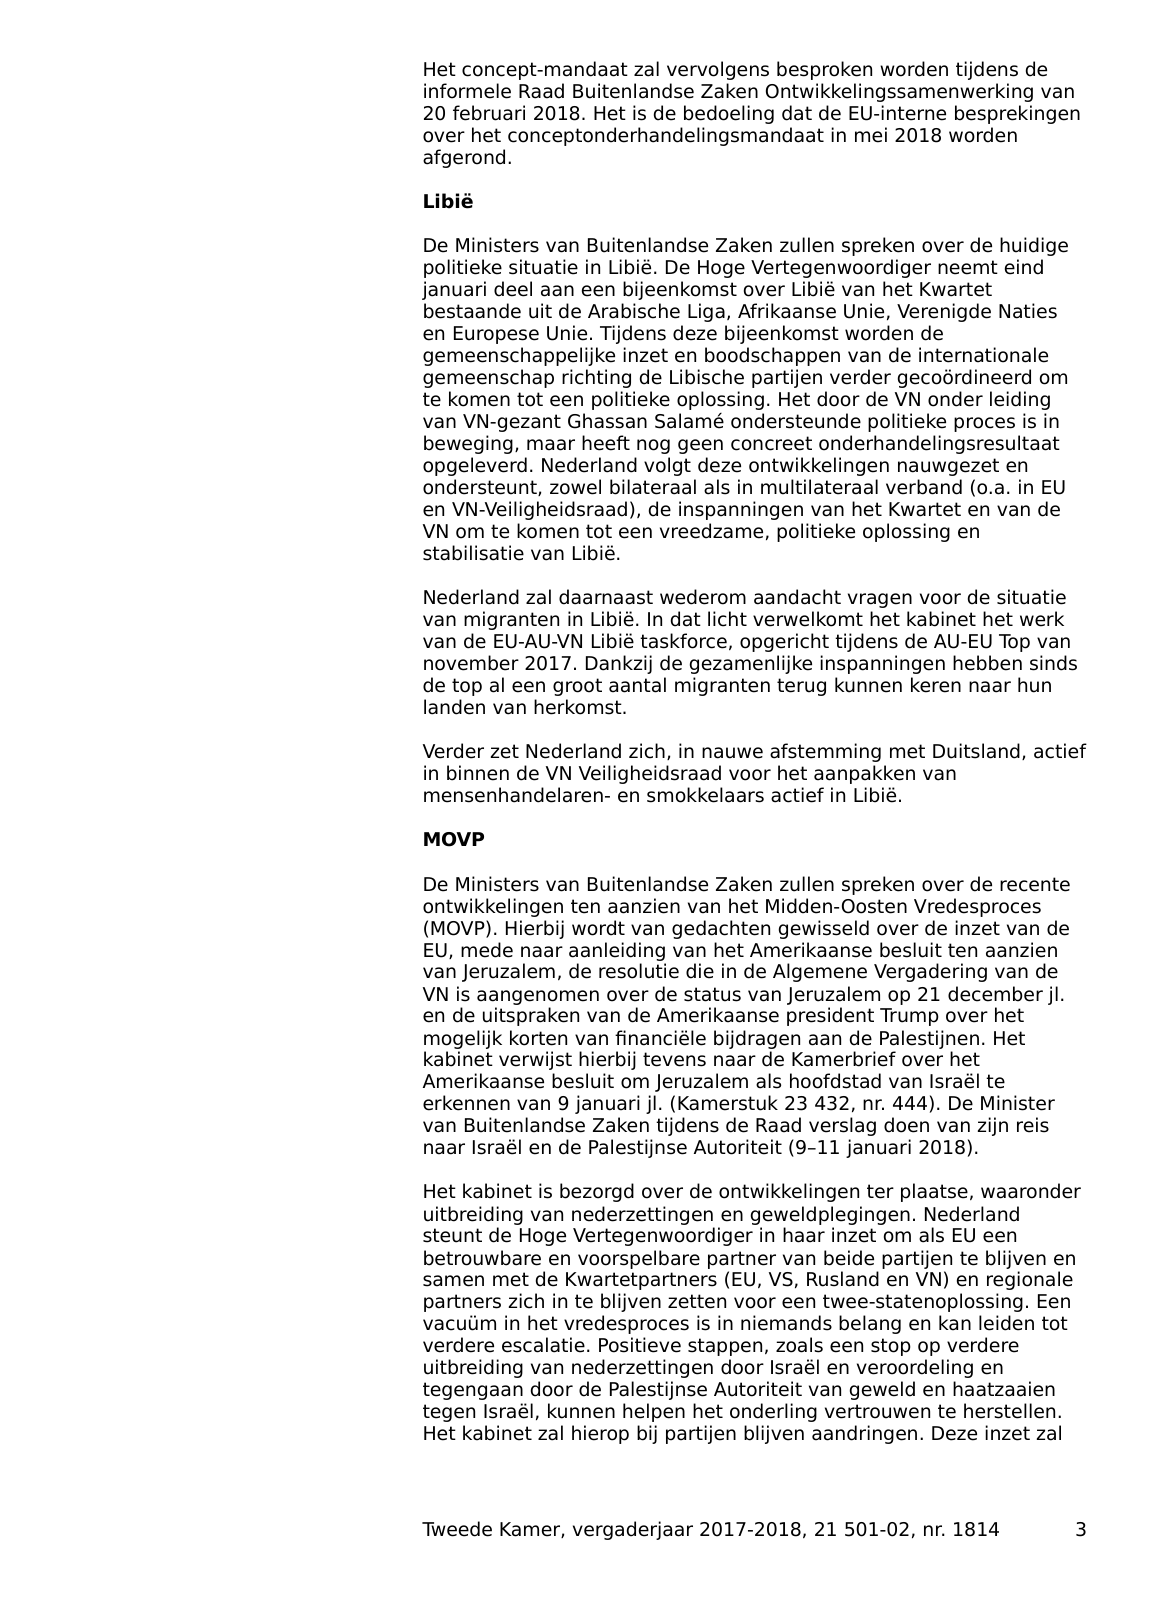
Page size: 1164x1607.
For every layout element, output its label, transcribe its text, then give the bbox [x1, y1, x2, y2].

text Het kabinet is bezorgd over de ontwikkelingen ter plaatse, waaronder uitbreiding van nederzettingen en geweldplegingen. Nederland steunt de Hoge Vertegenwoordiger in haar inzet om als EU een betrouwbare en voorspelbare partner van beide partijen te blijven en samen met de Kwartetpartners (EU, VS, Rusland en VN) en regionale partners zich in te blijven zetten voor een twee-statenoplossing. Een vacuüm in het vredesproces is in niemands belang en kan leiden tot verdere escalatie. Positieve stappen, zoals een stop op verdere uitbreiding van nederzettingen door Israël en veroordeling en tegengaan door de Palestijnse Autoriteit van geweld en haatzaaien tegen Israël, kunnen helpen het onderling vertrouwen te herstellen. Het kabinet zal hierop bij partijen blijven aandringen. Deze inzet zal [422, 1181, 1087, 1445]
text De Ministers van Buitenlandse Zaken zullen spreken over de recente ontwikkelingen ten aanzien van het Midden-Oosten Vredesproces (MOVP). Hierbij wordt van gedachten gewisseld over de inzet van de EU, mede naar aanleiding van het Amerikaanse besluit ten aanzien van Jeruzalem, de resolutie die in de Algemene Vergadering van de VN is aangenomen over de status van Jeruzalem op 21 december jl. en de uitspraken van de Amerikaanse president Trump over het mogelijk korten van financiële bijdragen aan de Palestijnen. Het kabinet verwijst hierbij tevens naar de Kamerbrief over het Amerikaanse besluit om Jeruzalem als hoofdstad van Israël te erkennen van 9 januari jl. (Kamerstuk 23 432, nr. 444). De Minister van Buitenlandse Zaken tijdens de Raad verslag doen van zijn reis naar Israël en de Palestijnse Autoriteit (9–11 januari 2018). [422, 873, 1087, 1159]
text Nederland zal daarnaast wederom aandacht vragen voor de situatie van migranten in Libië. In dat licht verwelkomt het kabinet het werk van de EU-AU-VN Libië taskforce, opgericht tijdens de AU-EU Top van november 2017. Dankzij de gezamenlijke inspanningen hebben sinds de top al een groot aantal migranten terug kunnen keren naar hun landen van herkomst. [422, 587, 1087, 719]
subtitle MOVP [422, 829, 1087, 851]
subtitle Libië [422, 191, 1087, 213]
text De Ministers van Buitenlandse Zaken zullen spreken over de huidige politieke situatie in Libië. De Hoge Vertegenwoordiger neemt eind januari deel aan een bijeenkomst over Libië van het Kwartet bestaande uit de Arabische Liga, Afrikaanse Unie, Verenigde Naties en Europese Unie. Tijdens deze bijeenkomst worden de gemeenschappelijke inzet en boodschappen van de internationale gemeenschap richting de Libische partijen verder gecoördineerd om te komen tot een politieke oplossing. Het door de VN onder leiding van VN-gezant Ghassan Salamé ondersteunde politieke proces is in beweging, maar heeft nog geen concreet onderhandelingsresultaat opgeleverd. Nederland volgt deze ontwikkelingen nauwgezet en ondersteunt, zowel bilateraal als in multilateraal verband (o.a. in EU en VN-Veiligheidsraad), de inspanningen van het Kwartet en van de VN om te komen tot een vreedzame, politieke oplossing en stabilisatie van Libië. [422, 235, 1087, 565]
text Het concept-mandaat zal vervolgens besproken worden tijdens de informele Raad Buitenlandse Zaken Ontwikkelingssamenwerking van 20 februari 2018. Het is de bedoeling dat de EU-interne besprekingen over het conceptonderhandelingsmandaat in mei 2018 worden afgerond. [422, 59, 1087, 169]
text Verder zet Nederland zich, in nauwe afstemming met Duitsland, actief in binnen de VN Veiligheidsraad voor het aanpakken van mensenhandelaren- en smokkelaars actief in Libië. [422, 741, 1087, 807]
